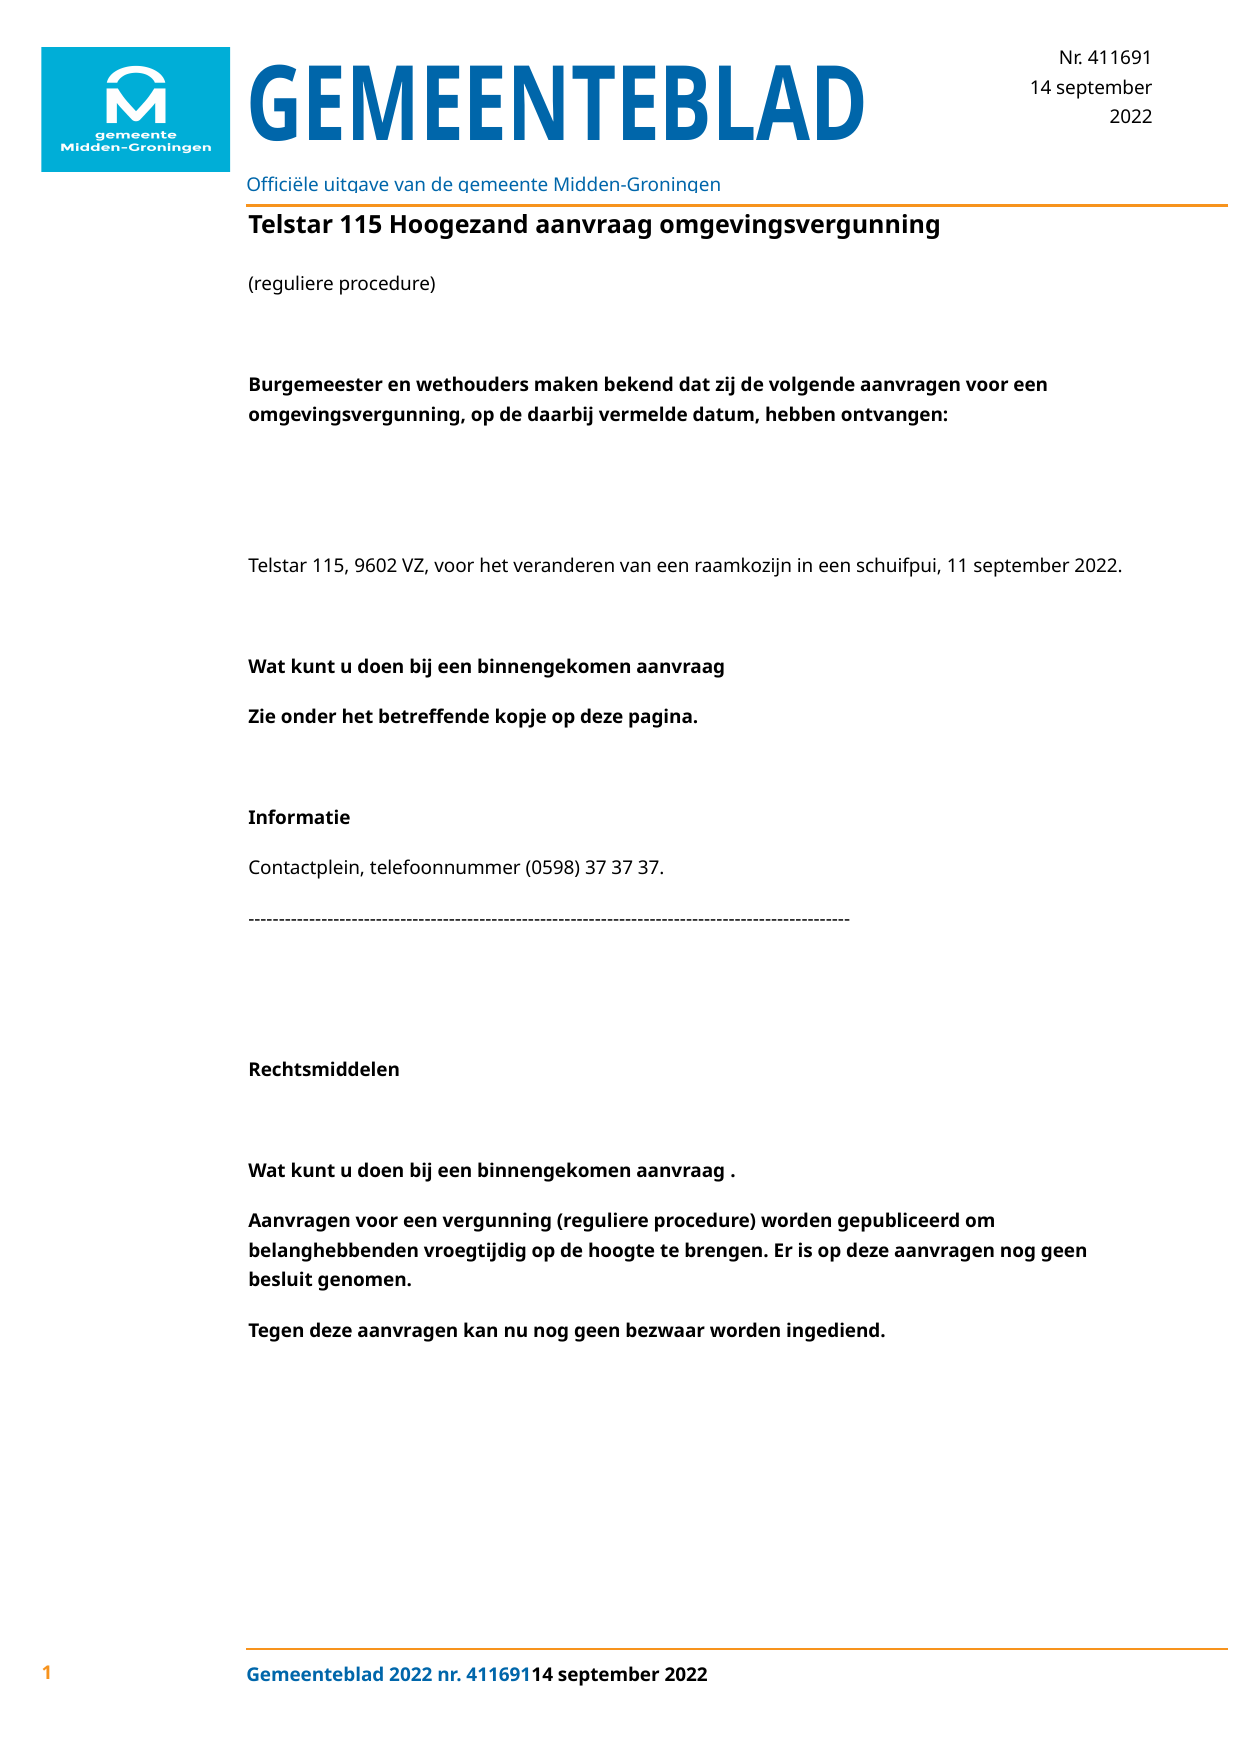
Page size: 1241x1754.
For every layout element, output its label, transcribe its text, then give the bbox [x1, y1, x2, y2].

text Burgemeester en wethouders maken bekend dat zij de volgende aanvragen voor een omgevingsvergunning, op de daarbij vermelde datum, hebben ontvangen: [248, 371, 1152, 426]
picture [107, 89, 165, 122]
text Rechtsmiddelen [248, 1056, 1152, 1082]
text Wat kunt u doen bij een binnengekomen aanvraag . [248, 1157, 1152, 1183]
text (reguliere procedure) [248, 270, 1152, 296]
text Contactplein, telefoonnummer (0598) 37 37 37. [248, 854, 1152, 880]
text Informatie [248, 804, 1152, 830]
text Wat kunt u doen bij een binnengekomen aanvraag [248, 653, 1152, 678]
text Tegen deze aanvragen kan nu nog geen bezwaar worden ingediend. [248, 1317, 1152, 1343]
text Telstar 115 Hoogezand aanvraag omgevingsvergunning [248, 207, 1152, 241]
picture [184, 146, 190, 153]
text Telstar 115, 9602 VZ, voor het veranderen van een raamkozijn in een schuifpui, 11 september 2022. [248, 552, 1152, 578]
text --------------------------------------------------------------------------------------------------- [248, 905, 1152, 931]
picture [108, 66, 164, 82]
text Aanvragen voor een vergunning (reguliere procedure) worden gepubliceerd om belanghebbenden vroegtijdig op de hoogte te brengen. Er is op deze aanvragen nog geen besluit genomen. [248, 1207, 1152, 1292]
text Zie onder het betreffende kopje op deze pagina. [248, 703, 1152, 729]
